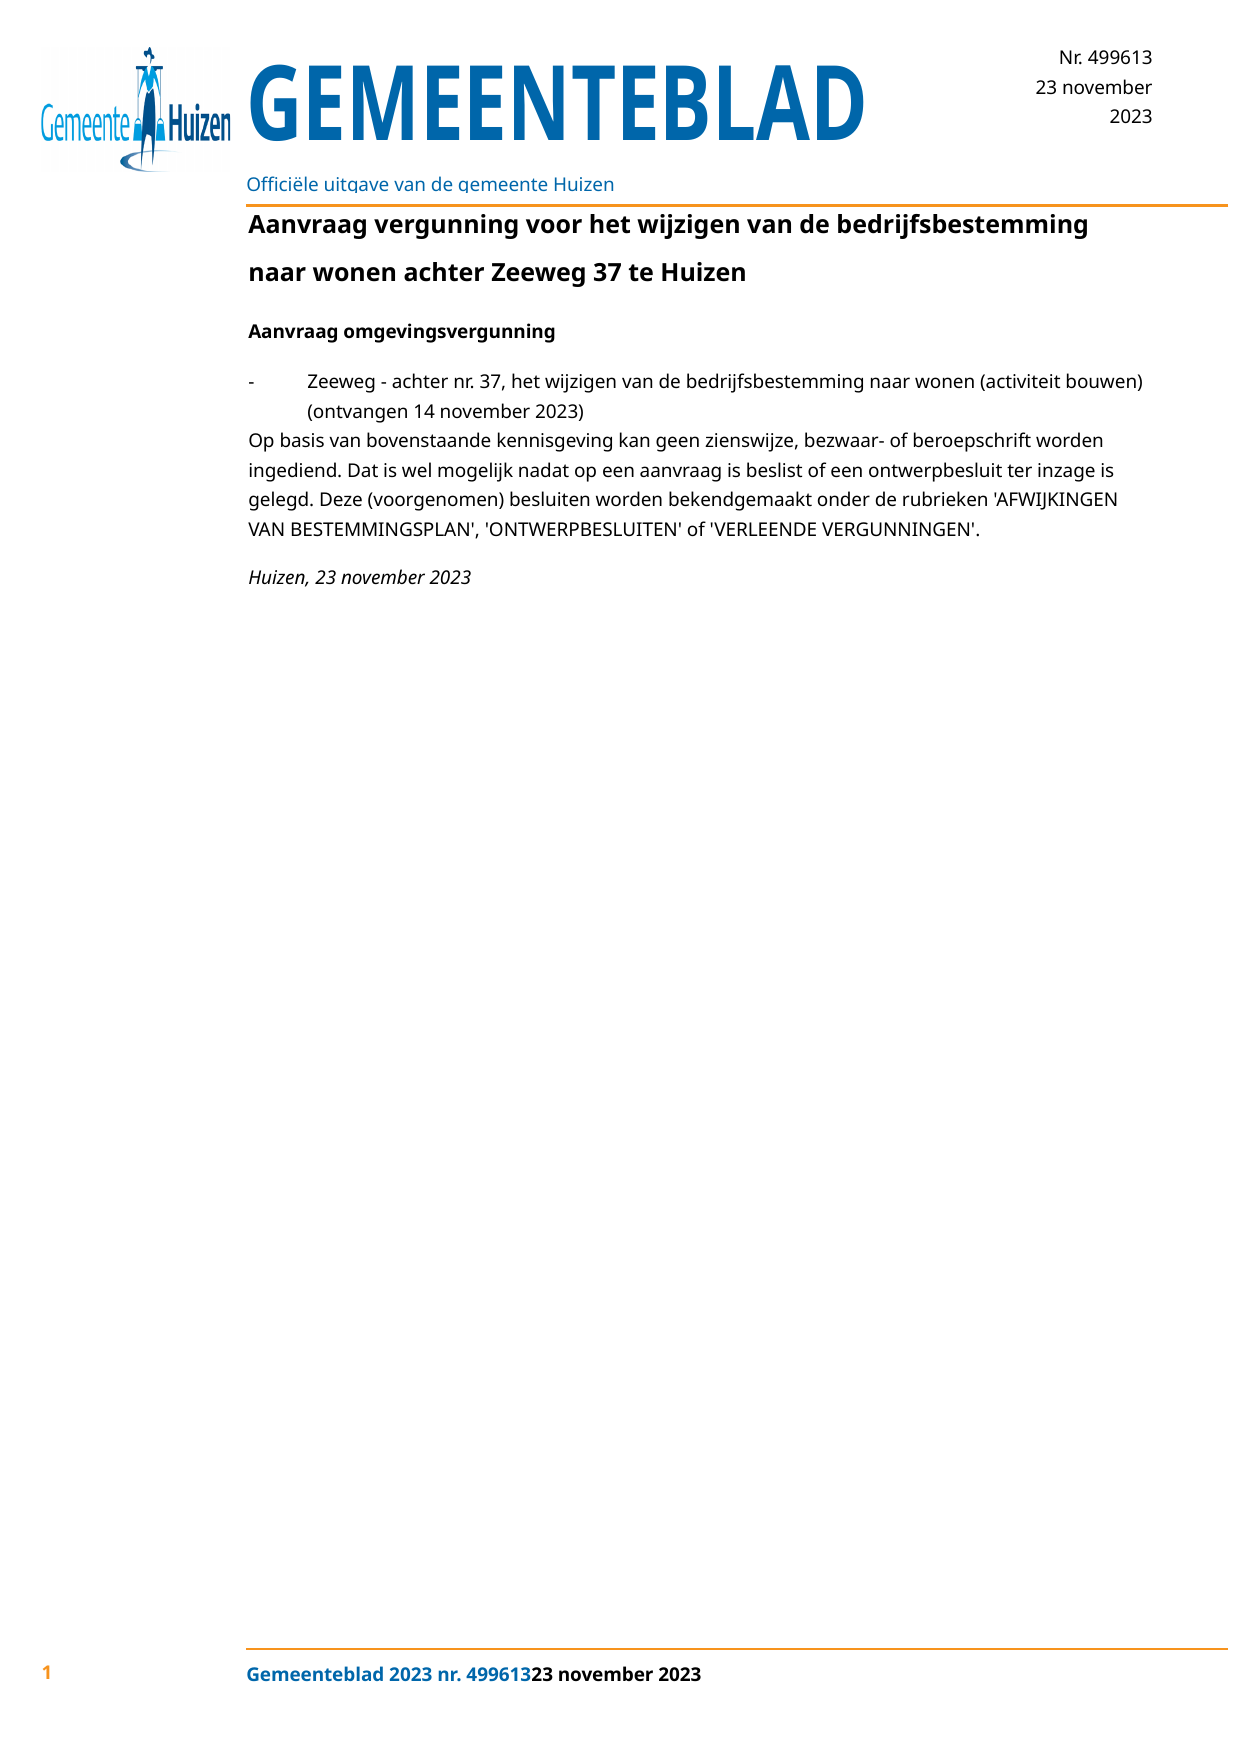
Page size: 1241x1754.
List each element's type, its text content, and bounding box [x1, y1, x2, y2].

text Huizen, 23 november 2023 [248, 564, 1152, 590]
list Zeeweg - achter nr. 37, het wijzigen van de bedrijfsbestemming naar wonen (activiteit bouwen) (ontvangen 14 november 2023) [248, 368, 1152, 424]
text Op basis van bovenstaande kennisgeving kan geen zienswijze, bezwaar- of beroepschrift worden ingediend. Dat is wel mogelijk nadat op een aanvraag is beslist of een ontwerpbesluit ter inzage is gelegd. Deze (voorgenomen) besluiten worden bekendgemaakt onder de rubrieken 'AFWIJKINGEN VAN BESTEMMINGSPLAN', 'ONTWERPBESLUITEN' of 'VERLEENDE VERGUNNINGEN'. [248, 427, 1152, 542]
text Aanvraag vergunning voor het wijzigen van de bedrijfsbestemming naar wonen achter Zeeweg 37 te Huizen [248, 207, 1152, 288]
picture [41, 47, 231, 172]
text Aanvraag omgevingsvergunning [248, 318, 1152, 344]
